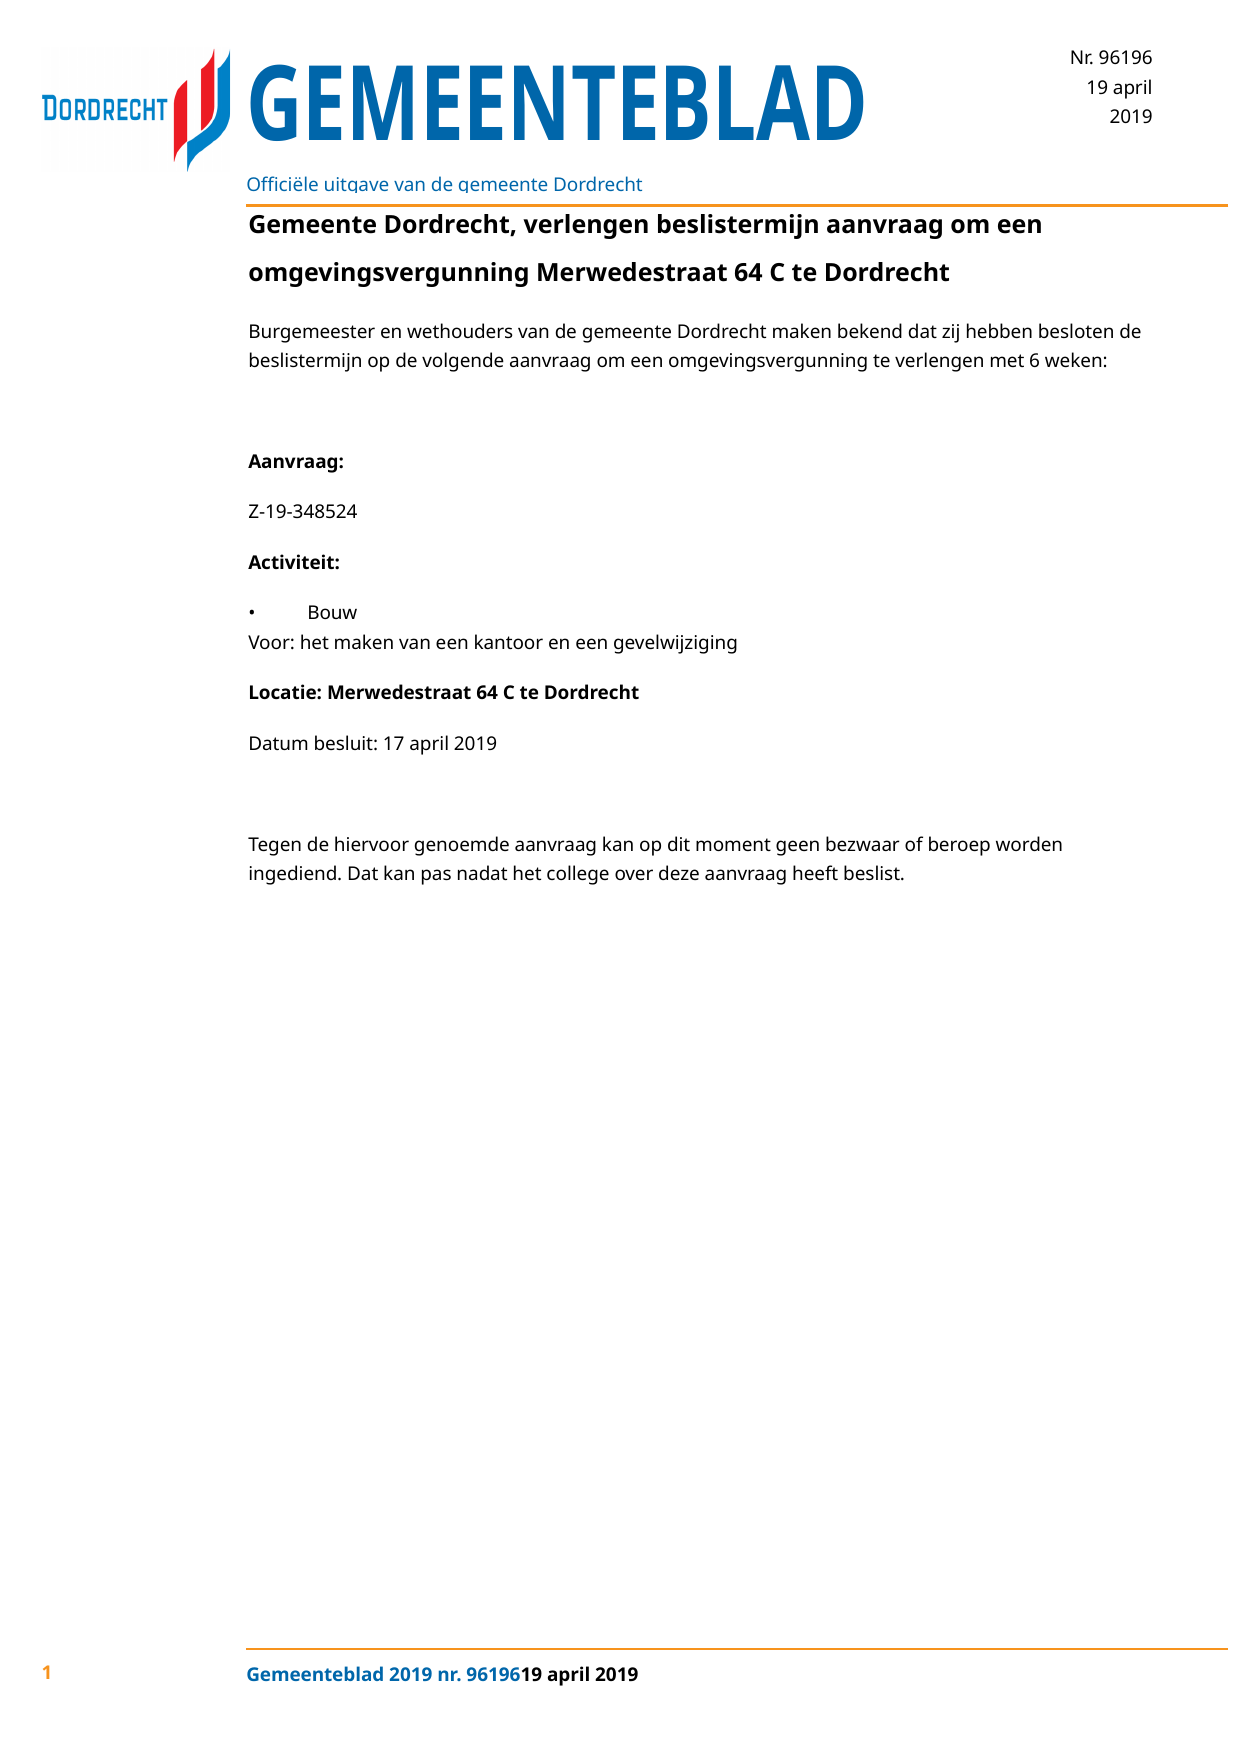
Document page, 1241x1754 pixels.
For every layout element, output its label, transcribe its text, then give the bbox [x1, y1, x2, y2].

text Aanvraag: [248, 448, 1152, 474]
text Z-19-348524 [248, 499, 1152, 524]
text Burgemeester en wethouders van de gemeente Dordrecht maken bekend dat zij hebben besloten de beslistermijn op de volgende aanvraag om een omgevingsvergunning te verlengen met 6 weken: [248, 318, 1152, 373]
list Bouw [248, 599, 1152, 625]
text Activiteit: [248, 549, 1152, 575]
text Gemeente Dordrecht, verlengen beslistermijn aanvraag om een omgevingsvergunning Merwedestraat 64 C te Dordrecht [248, 207, 1152, 288]
text Datum besluit: 17 april 2019 [248, 730, 1152, 756]
text Locatie: Merwedestraat 64 C te Dordrecht [248, 679, 1152, 705]
text Voor: het maken van een kantoor en een gevelwijziging [248, 629, 1152, 655]
picture [41, 47, 231, 172]
text Tegen de hiervoor genoemde aanvraag kan op dit moment geen bezwaar of beroep worden ingediend. Dat kan pas nadat het college over deze aanvraag heeft beslist. [248, 831, 1152, 886]
